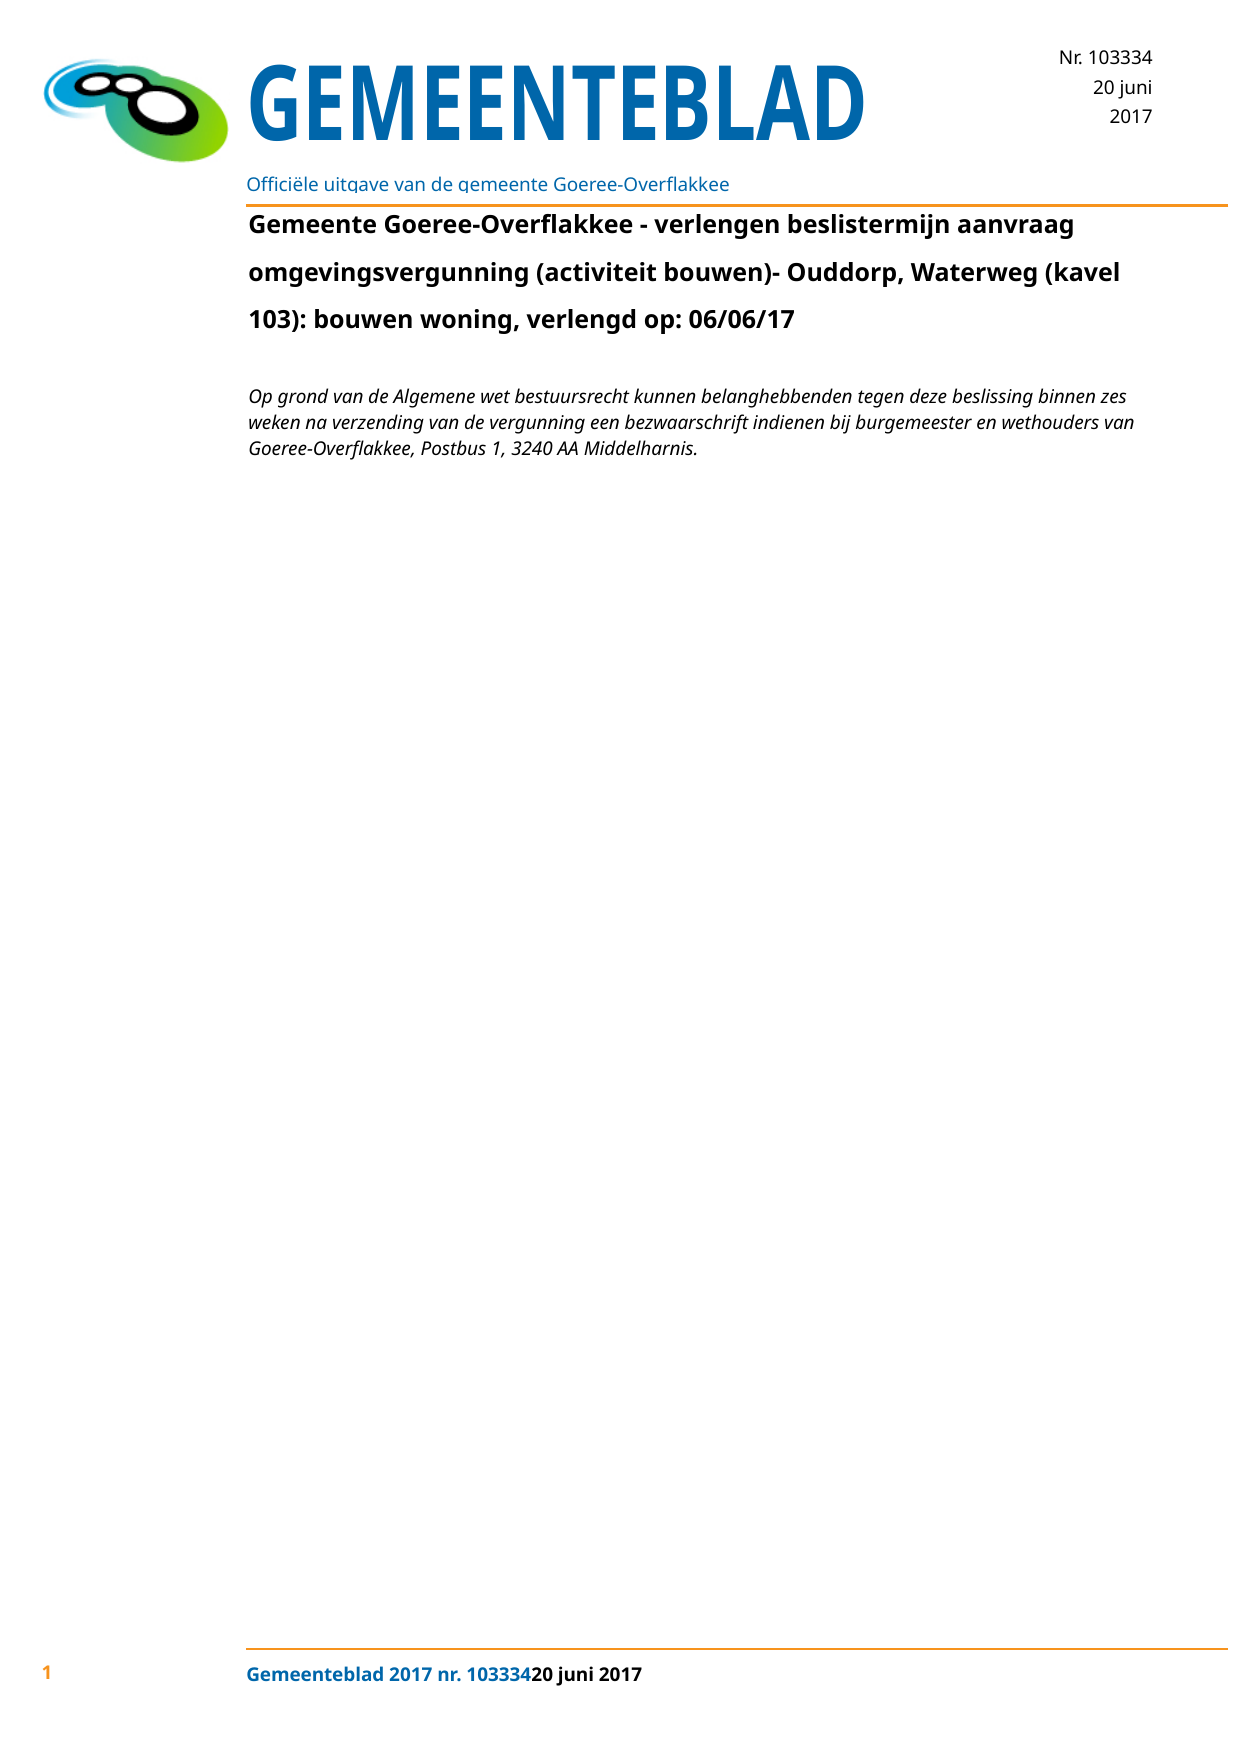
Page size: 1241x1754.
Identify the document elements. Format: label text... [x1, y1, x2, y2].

text Gemeente Goeree-Overflakkee - verlengen beslistermijn aanvraag omgevingsvergunning (activiteit bouwen)- Ouddorp, Waterweg (kavel 103): bouwen woning, verlengd op: 06/06/17 [248, 207, 1152, 336]
picture [41, 47, 231, 172]
text Op grond van de Algemene wet bestuursrecht kunnen belanghebbenden tegen deze beslissing binnen zes weken na verzending van de vergunning een bezwaarschrift indienen bij burgemeester en wethouders van Goeree-Overflakkee, Postbus 1, 3240 AA Middelharnis. [248, 384, 1152, 461]
